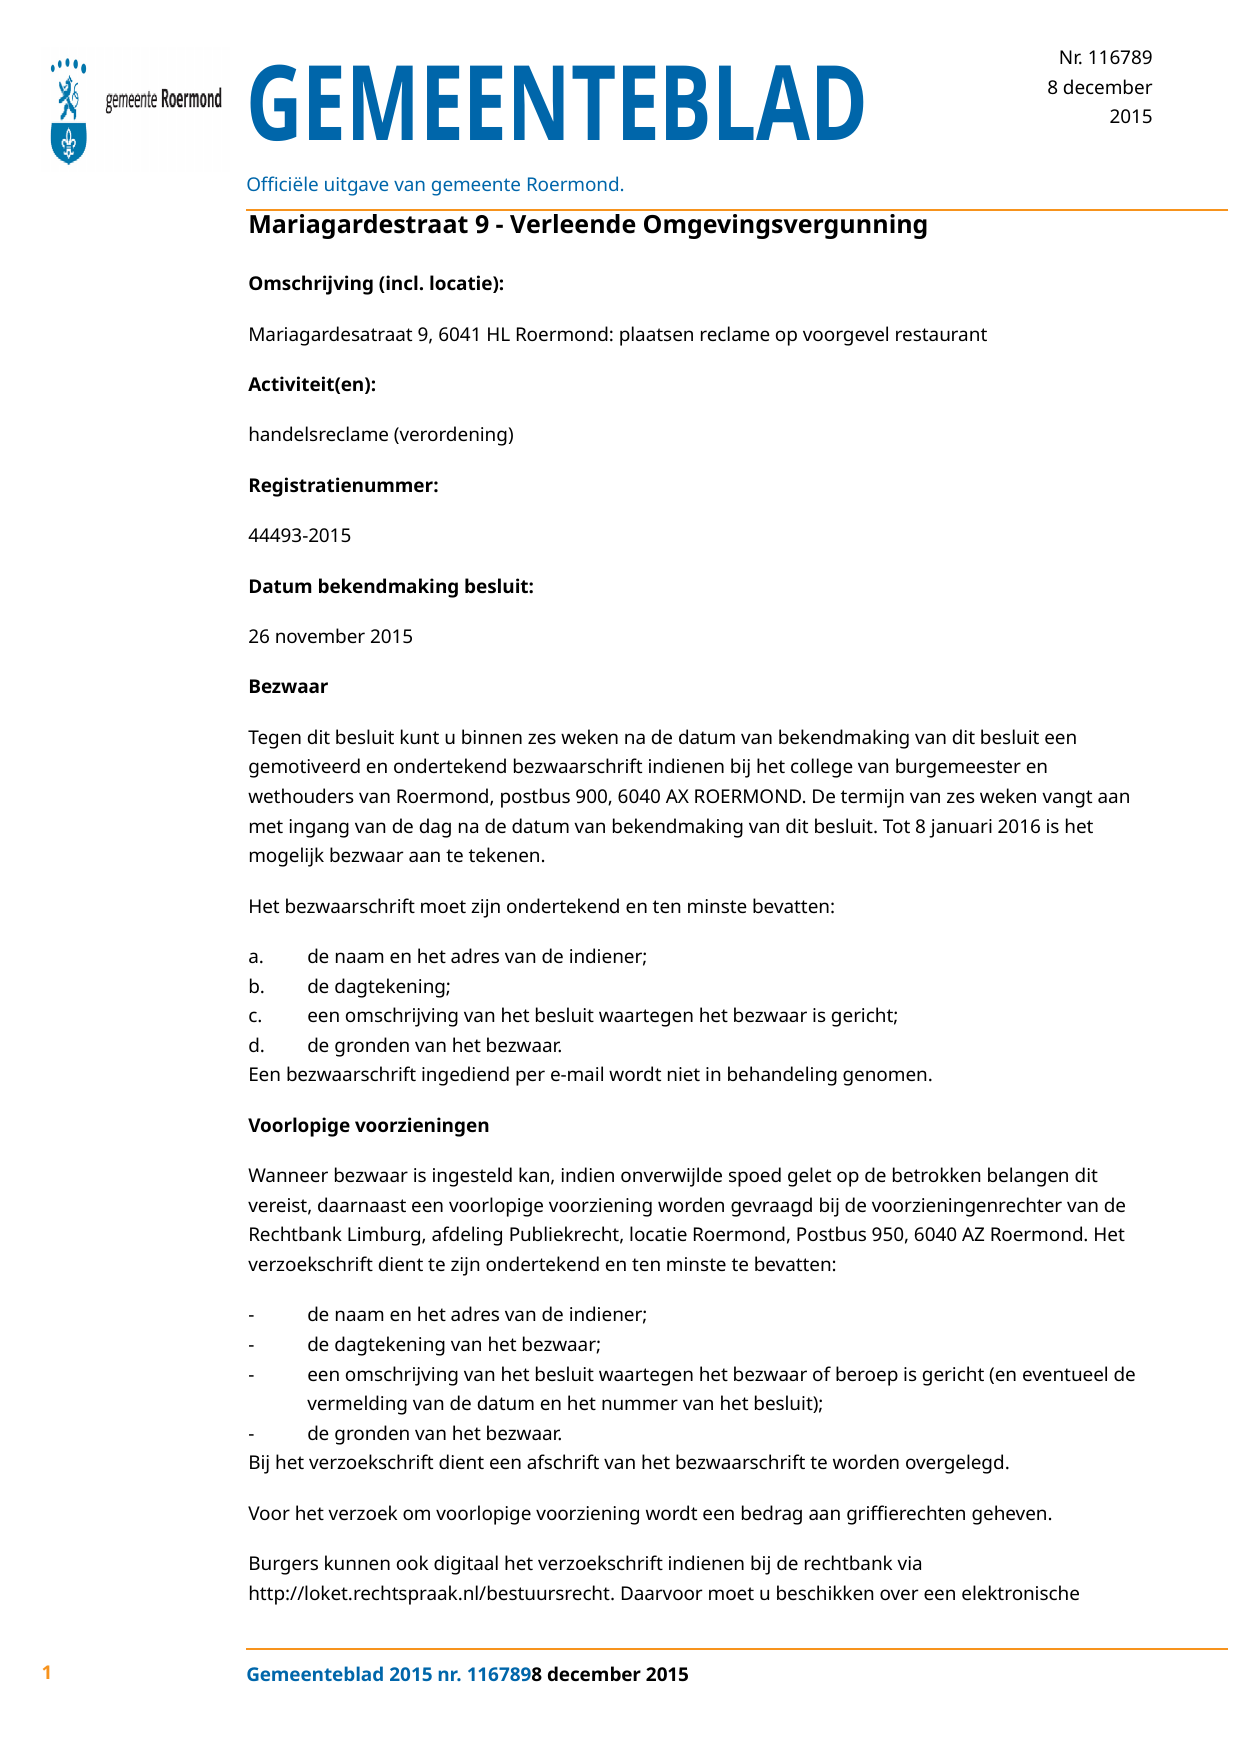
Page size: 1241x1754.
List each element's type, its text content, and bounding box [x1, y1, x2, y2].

text Activiteit(en): [248, 371, 1152, 397]
text Bezwaar [248, 674, 1152, 699]
text Omschrijving (incl. locatie): [248, 270, 1152, 296]
list de naam en het adres van de indiener; [248, 943, 1152, 969]
text 26 november 2015 [248, 623, 1152, 649]
list de naam en het adres van de indiener; [248, 1302, 1152, 1327]
list een omschrijving van het besluit waartegen het bezwaar is gericht; [248, 1002, 1152, 1028]
text Tegen dit besluit kunt u binnen zes weken na de datum van bekendmaking van dit besluit een gemotiveerd en ondertekend bezwaarschrift indienen bij het college van burgemeester en wethouders van Roermond, postbus 900, 6040 AX ROERMOND. De termijn van zes weken vangt aan met ingang van de dag na de datum van bekendmaking van dit besluit. Tot 8 januari 2016 is het mogelijk bezwaar aan te tekenen. [248, 724, 1152, 868]
text handelsreclame (verordening) [248, 422, 1152, 447]
text Burgers kunnen ook digitaal het verzoekschrift indienen bij de rechtbank via http://loket.rechtspraak.nl/bestuursrecht. Daarvoor moet u beschikken over een elektronische [248, 1550, 1152, 1606]
text Voorlopige voorzieningen [248, 1112, 1152, 1138]
list de gronden van het bezwaar. [248, 1032, 1152, 1058]
text Mariagardesatraat 9, 6041 HL Roermond: plaatsen reclame op voorgevel restaurant [248, 321, 1152, 346]
list de gronden van het bezwaar. [248, 1420, 1152, 1446]
text Bij het verzoekschrift dient een afschrift van het bezwaarschrift te worden overgelegd. [248, 1449, 1152, 1475]
list de dagtekening; [248, 973, 1152, 998]
text Wanneer bezwaar is ingesteld kan, indien onverwijlde spoed gelet op de betrokken belangen dit vereist, daarnaast een voorlopige voorziening worden gevraagd bij de voorzieningenrechter van de Rechtbank Limburg, afdeling Publiekrecht, locatie Roermond, Postbus 950, 6040 AZ Roermond. Het verzoekschrift dient te zijn ondertekend en ten minste te bevatten: [248, 1162, 1152, 1277]
text 44493-2015 [248, 522, 1152, 548]
text Registratienummer: [248, 472, 1152, 498]
text Een bezwaarschrift ingediend per e-mail wordt niet in behandeling genomen. [248, 1062, 1152, 1087]
picture [41, 47, 231, 172]
text Datum bekendmaking besluit: [248, 573, 1152, 598]
list de dagtekening van het bezwaar; [248, 1331, 1152, 1357]
list een omschrijving van het besluit waartegen het bezwaar of beroep is gericht (en eventueel de vermelding van de datum en het nummer van het besluit); [248, 1361, 1152, 1416]
text Mariagardestraat 9 - Verleende Omgevingsvergunning [248, 211, 1152, 241]
text Het bezwaarschrift moet zijn ondertekend en ten minste bevatten: [248, 893, 1152, 918]
text Voor het verzoek om voorlopige voorziening wordt een bedrag aan griffierechten geheven. [248, 1500, 1152, 1526]
